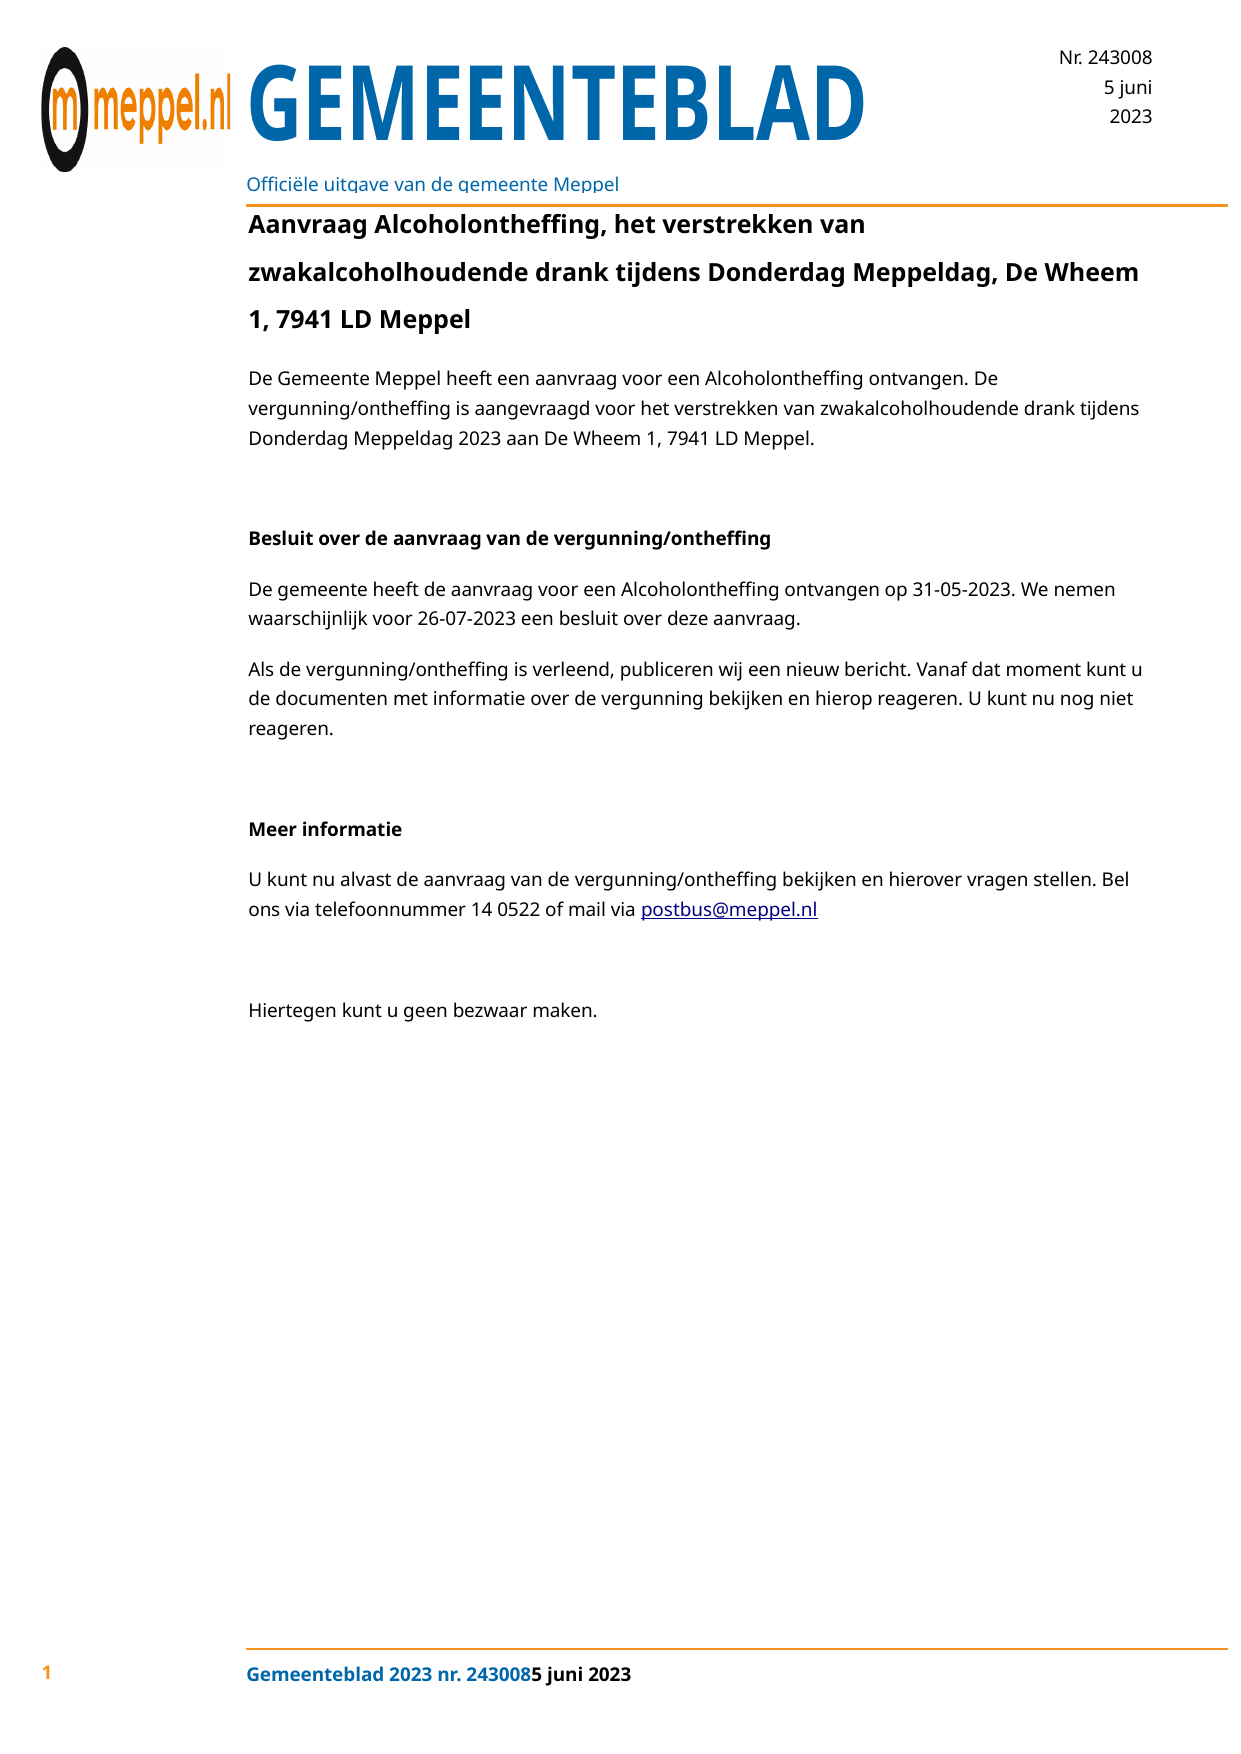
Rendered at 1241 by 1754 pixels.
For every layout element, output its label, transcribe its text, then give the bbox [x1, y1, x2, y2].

text De Gemeente Meppel heeft een aanvraag voor een Alcoholontheffing ontvangen. De vergunning/ontheffing is aangevraagd voor het verstrekken van zwakalcoholhoudende drank tijdens Donderdag Meppeldag 2023 aan De Wheem 1, 7941 LD Meppel. [248, 366, 1152, 450]
text Aanvraag Alcoholontheffing, het verstrekken van zwakalcoholhoudende drank tijdens Donderdag Meppeldag, De Wheem 1, 7941 LD Meppel [248, 207, 1152, 336]
text Meer informatie [248, 816, 1152, 842]
text U kunt nu alvast de aanvraag van de vergunning/ontheffing bekijken en hierover vragen stellen. Bel ons via telefoonnummer 14 0522 of mail via postbus@meppel.nl [248, 866, 1152, 922]
text De gemeente heeft de aanvraag voor een Alcoholontheffing ontvangen op 31-05-2023. We nemen waarschijnlijk voor 26-07-2023 een besluit over deze aanvraag. [248, 576, 1152, 631]
text Als de vergunning/ontheffing is verleend, publiceren wij een nieuw bericht. Vanaf dat moment kunt u de documenten met informatie over de vergunning bekijken en hierop reageren. U kunt nu nog niet reageren. [248, 656, 1152, 741]
text Hiertegen kunt u geen bezwaar maken. [248, 997, 1152, 1022]
text Besluit over de aanvraag van de vergunning/ontheffing [248, 526, 1152, 551]
picture [41, 47, 231, 172]
